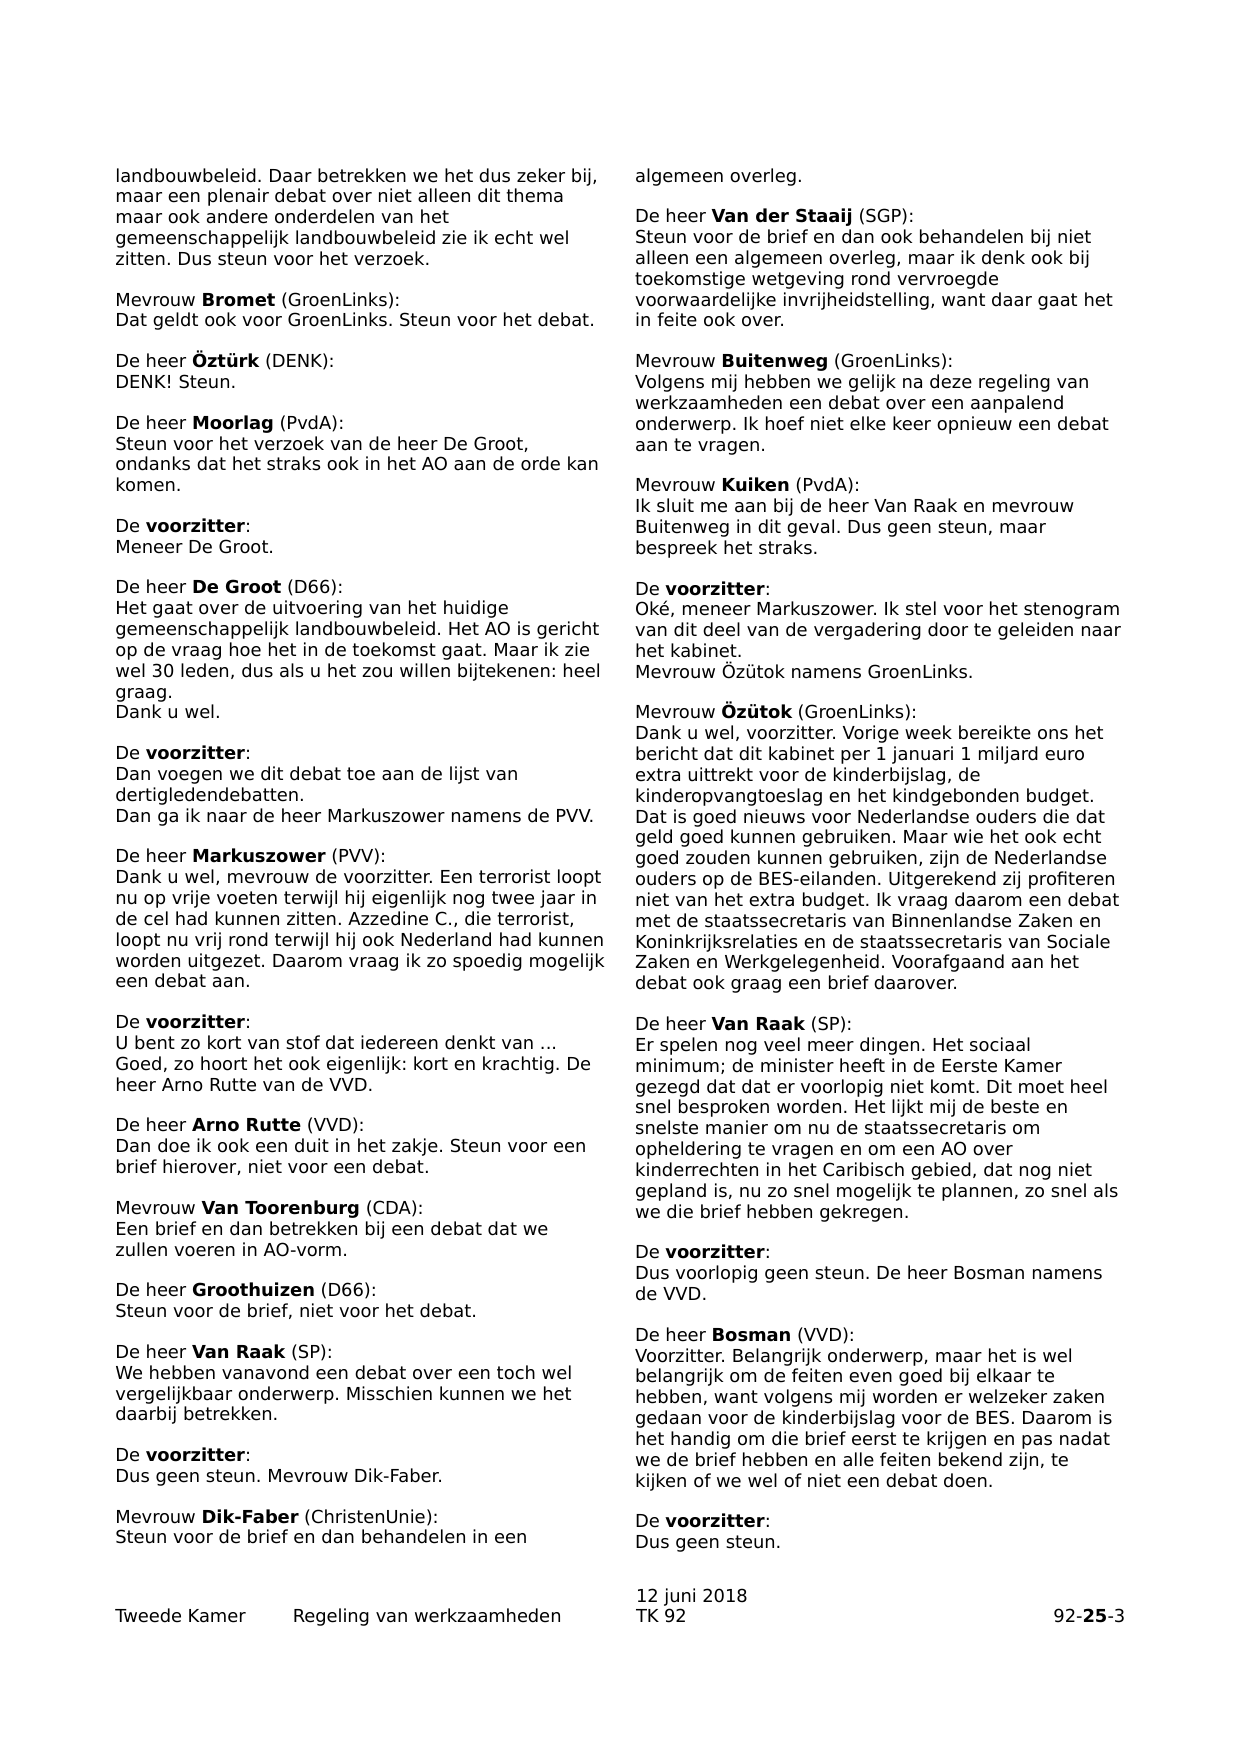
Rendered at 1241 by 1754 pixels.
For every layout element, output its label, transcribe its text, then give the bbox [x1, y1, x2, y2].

text landbouwbeleid. Daar betrekken we het dus zeker bij, maar een plenair debat over niet alleen dit thema maar ook andere onderdelen van het gemeenschappelijk landbouwbeleid zie ik echt wel zitten. Dus steun voor het verzoek. [115, 165, 605, 269]
text Dus voorlopig geen steun. De heer Bosman namens de VVD. [635, 1263, 1125, 1304]
text De voorzitter: [115, 1012, 605, 1033]
text Dank u wel. [115, 702, 605, 723]
text Steun voor het verzoek van de heer De Groot, ondanks dat het straks ook in het AO aan de orde kan komen. [115, 433, 605, 496]
text Dank u wel, mevrouw de voorzitter. Een terrorist loopt nu op vrije voeten terwijl hij eigenlijk nog twee jaar in de cel had kunnen zitten. Azzedine C., die terrorist, loopt nu vrij rond terwijl hij ook Nederland had kunnen worden uitgezet. Daarom vraag ik zo spoedig mogelijk een debat aan. [115, 867, 605, 992]
text Dus geen steun. Mevrouw Dik-Faber. [115, 1466, 605, 1486]
text Mevrouw Van Toorenburg (CDA): [115, 1198, 605, 1218]
text Er spelen nog veel meer dingen. Het sociaal minimum; de minister heeft in de Eerste Kamer gezegd dat dat er voorlopig niet komt. Dit moet heel snel besproken worden. Het lijkt mij de beste en snelste manier om nu de staatssecretaris om opheldering te vragen en om een AO over kinderrechten in het Caribisch gebied, dat nog niet gepland is, nu zo snel mogelijk te plannen, zo snel als we die brief hebben gekregen. [635, 1035, 1125, 1222]
text Steun voor de brief en dan behandelen in een [115, 1527, 605, 1548]
text De heer Moorlag (PvdA): [115, 413, 605, 433]
text Voorzitter. Belangrijk onderwerp, maar het is wel belangrijk om de feiten even goed bij elkaar te hebben, want volgens mij worden er welzeker zaken gedaan voor de kinderbijslag voor de BES. Daarom is het handig om die brief eerst te krijgen en pas nadat we de brief hebben en alle feiten bekend zijn, te kijken of we wel of niet een debat doen. [635, 1345, 1125, 1491]
text De voorzitter: [635, 1511, 1125, 1532]
text De heer Arno Rutte (VVD): [115, 1115, 605, 1136]
text Mevrouw Özütok (GroenLinks): [635, 702, 1125, 723]
text De heer Groothuizen (D66): [115, 1280, 605, 1301]
text De heer Bosman (VVD): [635, 1324, 1125, 1345]
text Dus geen steun. [635, 1532, 1125, 1553]
text We hebben vanavond een debat over een toch wel vergelijkbaar onderwerp. Misschien kunnen we het daarbij betrekken. [115, 1362, 605, 1425]
text Het gaat over de uitvoering van het huidige gemeenschappelijk landbouwbeleid. Het AO is gericht op de vraag hoe het in de toekomst gaat. Maar ik zie wel 30 leden, dus als u het zou willen bijtekenen: heel graag. [115, 598, 605, 702]
text Dank u wel, voorzitter. Vorige week bereikte ons het bericht dat dit kabinet per 1 januari 1 miljard euro extra uittrekt voor de kinderbijslag, de kinderopvangtoeslag en het kindgebonden budget. Dat is goed nieuws voor Nederlandse ouders die dat geld goed kunnen gebruiken. Maar wie het ook echt goed zouden kunnen gebruiken, zijn de Nederlandse ouders op de BES-eilanden. Uitgerekend zij profiteren niet van het extra budget. Ik vraag daarom een debat met de staatssecretaris van Binnenlandse Zaken en Koninkrijksrelaties en de staatssecretaris van Sociale Zaken en Werkgelegenheid. Voorafgaand aan het debat ook graag een brief daarover. [635, 723, 1125, 994]
text algemeen overleg. [635, 165, 1125, 186]
text De voorzitter: [635, 578, 1125, 599]
text De heer De Groot (D66): [115, 577, 605, 598]
text Volgens mij hebben we gelijk na deze regeling van werkzaamheden een debat over een aanpalend onderwerp. Ik hoef niet elke keer opnieuw een debat aan te vragen. [635, 372, 1125, 455]
text Mevrouw Kuiken (PvdA): [635, 475, 1125, 496]
text Een brief en dan betrekken bij een debat dat we zullen voeren in AO-vorm. [115, 1218, 605, 1260]
text De voorzitter: [635, 1242, 1125, 1263]
text Ik sluit me aan bij de heer Van Raak en mevrouw Buitenweg in dit geval. Dus geen steun, maar bespreek het straks. [635, 496, 1125, 558]
text De heer Van Raak (SP): [115, 1342, 605, 1362]
text DENK! Steun. [115, 372, 605, 393]
text Dat geldt ook voor GroenLinks. Steun voor het debat. [115, 310, 605, 331]
text Meneer De Groot. [115, 537, 605, 557]
text De voorzitter: [115, 743, 605, 764]
text Mevrouw Bromet (GroenLinks): [115, 289, 605, 310]
text U bent zo kort van stof dat iedereen denkt van ... Goed, zo hoort het ook eigenlijk: kort en krachtig. De heer Arno Rutte van de VVD. [115, 1033, 605, 1095]
text Dan ga ik naar de heer Markuszower namens de PVV. [115, 806, 605, 826]
text Steun voor de brief en dan ook behandelen bij niet alleen een algemeen overleg, maar ik denk ook bij toekomstige wetgeving rond vervroegde voorwaardelijke invrijheidstelling, want daar gaat het in feite ook over. [635, 227, 1125, 331]
text Mevrouw Dik-Faber (ChristenUnie): [115, 1506, 605, 1527]
text Oké, meneer Markuszower. Ik stel voor het stenogram van dit deel van de vergadering door te geleiden naar het kabinet. [635, 599, 1125, 662]
text De heer Markuszower (PVV): [115, 846, 605, 867]
text Mevrouw Özütok namens GroenLinks. [635, 662, 1125, 682]
text De heer Van der Staaij (SGP): [635, 206, 1125, 227]
text De heer Öztürk (DENK): [115, 351, 605, 372]
text Mevrouw Buitenweg (GroenLinks): [635, 351, 1125, 372]
text De voorzitter: [115, 1445, 605, 1466]
text Dan voegen we dit debat toe aan de lijst van dertigledendebatten. [115, 764, 605, 806]
text De voorzitter: [115, 516, 605, 537]
text Steun voor de brief, niet voor het debat. [115, 1301, 605, 1322]
text Dan doe ik ook een duit in het zakje. Steun voor een brief hierover, niet voor een debat. [115, 1136, 605, 1178]
text De heer Van Raak (SP): [635, 1014, 1125, 1035]
